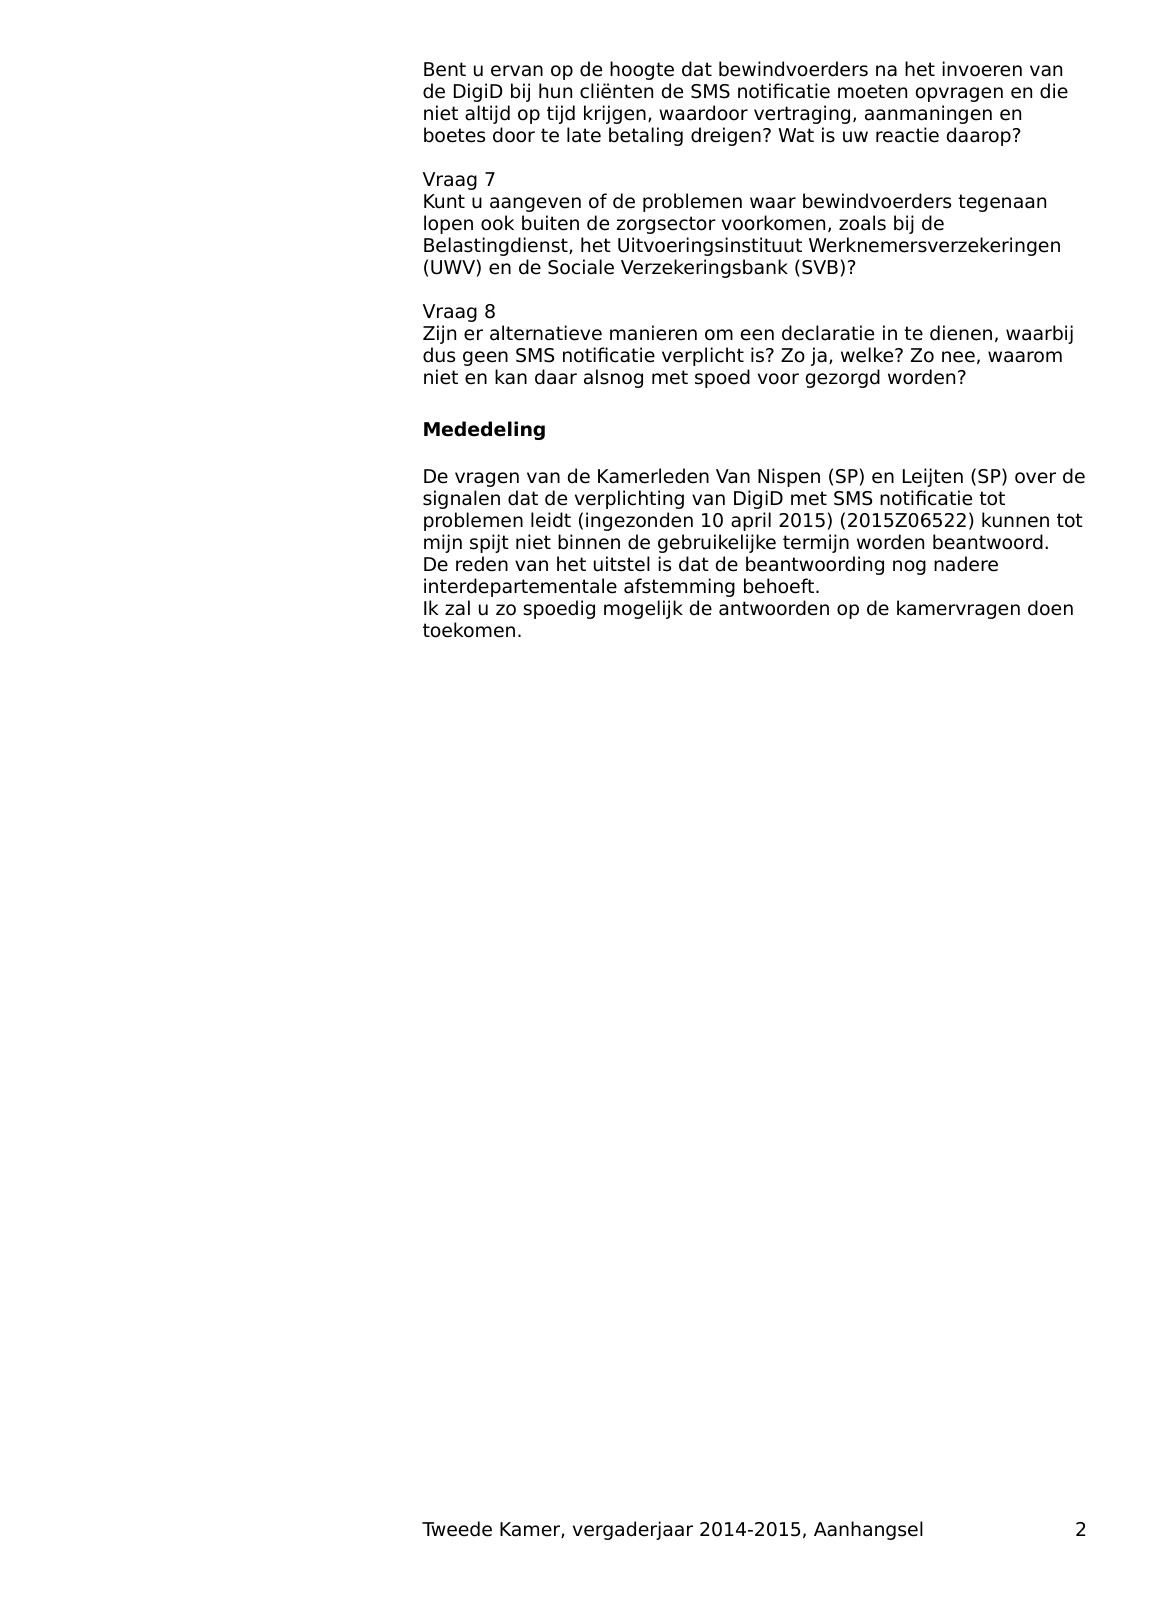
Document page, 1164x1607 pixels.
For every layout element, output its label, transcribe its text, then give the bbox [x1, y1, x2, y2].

text Vraag 8 [422, 301, 1087, 323]
text Zijn er alternatieve manieren om een declaratie in te dienen, waarbij dus geen SMS notificatie verplicht is? Zo ja, welke? Zo nee, waarom niet en kan daar alsnog met spoed voor gezorgd worden? [422, 323, 1087, 389]
text Bent u ervan op de hoogte dat bewindvoerders na het invoeren van de DigiD bij hun cliënten de SMS notificatie moeten opvragen en die niet altijd op tijd krijgen, waardoor vertraging, aanmaningen en boetes door te late betaling dreigen? Wat is uw reactie daarop? [422, 59, 1087, 147]
text Kunt u aangeven of de problemen waar bewindvoerders tegenaan lopen ook buiten de zorgsector voorkomen, zoals bij de Belastingdienst, het Uitvoeringsinstituut Werknemersverzekeringen (UWV) en de Sociale Verzekeringsbank (SVB)? [422, 191, 1087, 279]
text De reden van het uitstel is dat de beantwoording nog nadere interdepartementale afstemming behoeft. [422, 554, 1087, 598]
text Vraag 7 [422, 169, 1087, 191]
subtitle Mededeling [422, 419, 1087, 441]
text De vragen van de Kamerleden Van Nispen (SP) en Leijten (SP) over de signalen dat de verplichting van DigiD met SMS notificatie tot problemen leidt (ingezonden 10 april 2015) (2015Z06522) kunnen tot mijn spijt niet binnen de gebruikelijke termijn worden beantwoord. [422, 466, 1087, 554]
text Ik zal u zo spoedig mogelijk de antwoorden op de kamervragen doen toekomen. [422, 598, 1087, 642]
